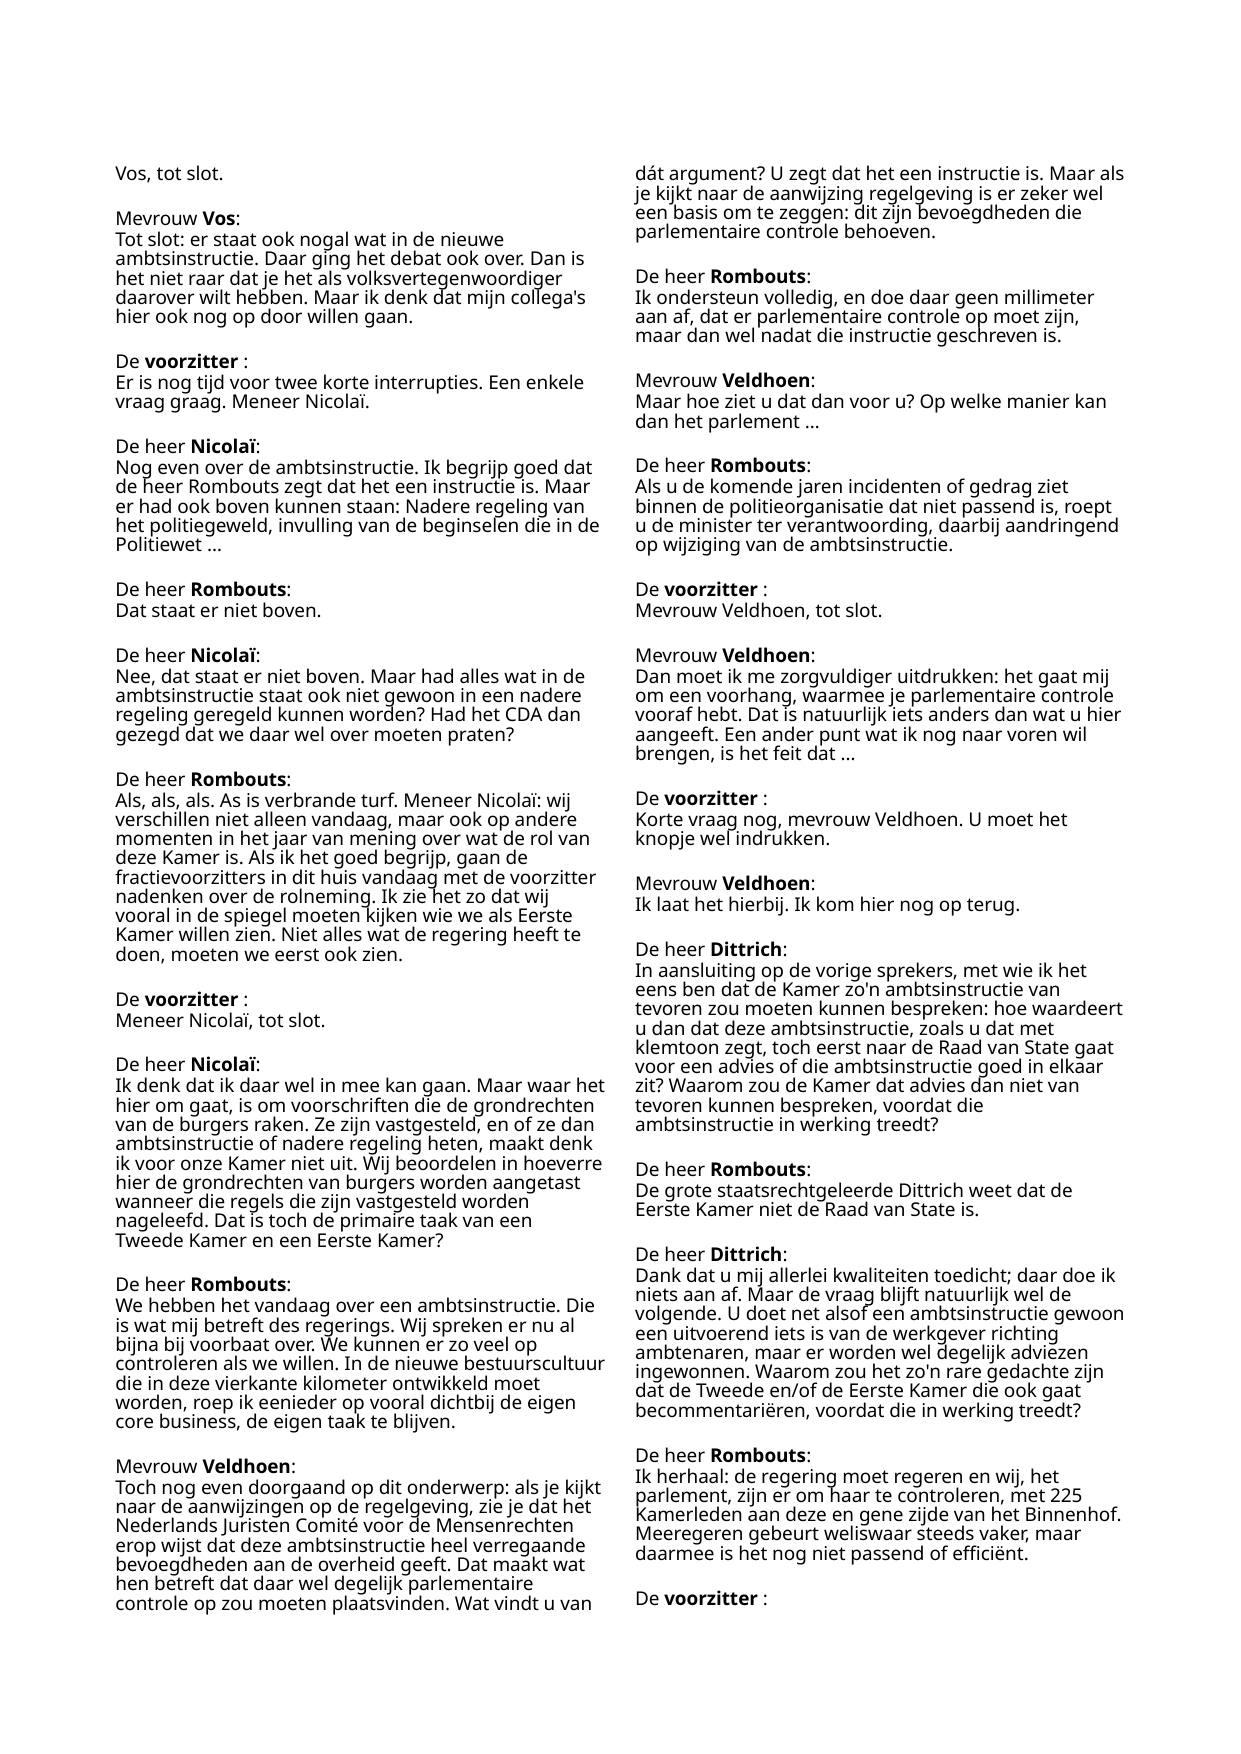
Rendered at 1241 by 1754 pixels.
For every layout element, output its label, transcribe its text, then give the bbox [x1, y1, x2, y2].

text Dat staat er niet boven. [115, 602, 605, 621]
text De heer Dittrich: [635, 1241, 1125, 1267]
text Ik laat het hierbij. Ik kom hier nog op terug. [635, 896, 1125, 915]
text Meneer Nicolaï, tot slot. [115, 1012, 605, 1031]
text Mevrouw Veldhoen, tot slot. [635, 602, 1125, 621]
text De heer Rombouts: [635, 1156, 1125, 1182]
text Als, als, als. As is verbrande turf. Meneer Nicolaï: wij verschillen niet alleen vandaag, maar ook op andere momenten in het jaar van mening over wat de rol van deze Kamer is. Als ik het goed begrijp, gaan de fractievoorzitters in dit huis vandaag met de voorzitter nadenken over de rolneming. Ik zie het zo dat wij vooral in de spiegel moeten kijken wie we als Eerste Kamer willen zien. Niet alles wat de regering heeft te doen, moeten we eerst ook zien. [115, 792, 605, 965]
text Nee, dat staat er niet boven. Maar had alles wat in de ambtsinstructie staat ook niet gewoon in een nadere regeling geregeld kunnen worden? Had het CDA dan gezegd dat we daar wel over moeten praten? [115, 668, 605, 745]
text Dank dat u mij allerlei kwaliteiten toedicht; daar doe ik niets aan af. Maar de vraag blijft natuurlijk wel de volgende. U doet net alsof een ambtsinstructie gewoon een uitvoerend iets is van de werkgever richting ambtenaren, maar er worden wel degelijk adviezen ingewonnen. Waarom zou het zo'n rare gedachte zijn dat de Tweede en/of de Eerste Kamer die ook gaat becommentariëren, voordat die in werking treedt? [635, 1267, 1125, 1421]
text Dan moet ik me zorgvuldiger uitdrukken: het gaat mij om een voorhang, waarmee je parlementaire controle vooraf hebt. Dat is natuurlijk iets anders dan wat u hier aangeeft. Een ander punt wat ik nog naar voren wil brengen, is het feit dat … [635, 668, 1125, 764]
text Mevrouw Veldhoen: [635, 368, 1125, 393]
text De heer Nicolaï: [115, 433, 605, 459]
text De voorzitter : [635, 576, 1125, 602]
text De heer Dittrich: [635, 936, 1125, 962]
text Vos, tot slot. [115, 165, 605, 184]
text De voorzitter : [635, 785, 1125, 811]
text Ik ondersteun volledig, en doe daar geen millimeter aan af, dat er parlementaire controle op moet zijn, maar dan wel nadat die instructie geschreven is. [635, 289, 1125, 347]
text De heer Rombouts: [115, 1272, 605, 1297]
text Als u de komende jaren incidenten of gedrag ziet binnen de politieorganisatie dat niet passend is, roept u de minister ter verantwoording, daarbij aandringend op wijziging van de ambtsinstructie. [635, 478, 1125, 556]
text Ik herhaal: de regering moet regeren en wij, het parlement, zijn er om haar te controleren, met 225 Kamerleden aan deze en gene zijde van het Binnenhof. Meeregeren gebeurt weliswaar steeds vaker, maar daarmee is het nog niet passend of efficiënt. [635, 1468, 1125, 1564]
text Mevrouw Vos: [115, 205, 605, 231]
text De heer Rombouts: [635, 1442, 1125, 1468]
text De heer Nicolaï: [115, 1052, 605, 1077]
text De voorzitter : [635, 1585, 1125, 1611]
text De voorzitter : [115, 986, 605, 1012]
text Maar hoe ziet u dat dan voor u? Op welke manier kan dan het parlement … [635, 393, 1125, 432]
text Toch nog even doorgaand op dit onderwerp: als je kijkt naar de aanwijzingen op de regelgeving, zie je dat het Nederlands Juristen Comité voor de Mensenrechten erop wijst dat deze ambtsinstructie heel verregaande bevoegdheden aan de overheid geeft. Dat maakt wat hen betreft dat daar wel degelijk parlementaire controle op zou moeten plaatsvinden. Wat vindt u van [115, 1479, 605, 1614]
text Mevrouw Veldhoen: [115, 1453, 605, 1479]
text We hebben het vandaag over een ambtsinstructie. Die is wat mij betreft des regerings. Wij spreken er nu al bijna bij voorbaat over. We kunnen er zo veel op controleren als we willen. In de nieuwe bestuurscultuur die in deze vierkante kilometer ontwikkeld moet worden, roep ik eenieder op vooral dichtbij de eigen core business, de eigen taak te blijven. [115, 1297, 605, 1432]
text De heer Rombouts: [635, 263, 1125, 289]
text Mevrouw Veldhoen: [635, 870, 1125, 896]
text Mevrouw Veldhoen: [635, 642, 1125, 668]
text Er is nog tijd voor twee korte interrupties. Een enkele vraag graag. Meneer Nicolaï. [115, 374, 605, 413]
text Nog even over de ambtsinstructie. Ik begrijp goed dat de heer Rombouts zegt dat het een instructie is. Maar er had ook boven kunnen staan: Nadere regeling van het politiegeweld, invulling van de beginselen die in de Politiewet … [115, 459, 605, 556]
text De heer Rombouts: [635, 453, 1125, 478]
text Ik denk dat ik daar wel in mee kan gaan. Maar waar het hier om gaat, is om voorschriften die de grondrechten van de burgers raken. Ze zijn vastgesteld, en of ze dan ambtsinstructie of nadere regeling heten, maakt denk ik voor onze Kamer niet uit. Wij beoordelen in hoeverre hier de grondrechten van burgers worden aangetast wanneer die regels die zijn vastgesteld worden nageleefd. Dat is toch de primaire taak van een Tweede Kamer en een Eerste Kamer? [115, 1077, 605, 1251]
text De heer Rombouts: [115, 576, 605, 602]
text dát argument? U zegt dat het een instructie is. Maar als je kijkt naar de aanwijzing regelgeving is er zeker wel een basis om te zeggen: dit zijn bevoegdheden die parlementaire controle behoeven. [635, 165, 1125, 242]
text Tot slot: er staat ook nogal wat in de nieuwe ambtsinstructie. Daar ging het debat ook over. Dan is het niet raar dat je het als volksvertegenwoordiger daarover wilt hebben. Maar ik denk dat mijn collega's hier ook nog op door willen gaan. [115, 231, 605, 327]
text In aansluiting op de vorige sprekers, met wie ik het eens ben dat de Kamer zo'n ambtsinstructie van tevoren zou moeten kunnen bespreken: hoe waardeert u dan dat deze ambtsinstructie, zoals u dat met klemtoon zegt, toch eerst naar de Raad van State gaat voor een advies of die ambtsinstructie goed in elkaar zit? Waarom zou de Kamer dat advies dan niet van tevoren kunnen bespreken, voordat die ambtsinstructie in werking treedt? [635, 962, 1125, 1135]
text De voorzitter : [115, 348, 605, 374]
text De grote staatsrechtgeleerde Dittrich weet dat de Eerste Kamer niet de Raad van State is. [635, 1182, 1125, 1220]
text Korte vraag nog, mevrouw Veldhoen. U moet het knopje wel indrukken. [635, 811, 1125, 849]
text De heer Nicolaï: [115, 642, 605, 668]
text De heer Rombouts: [115, 766, 605, 792]
